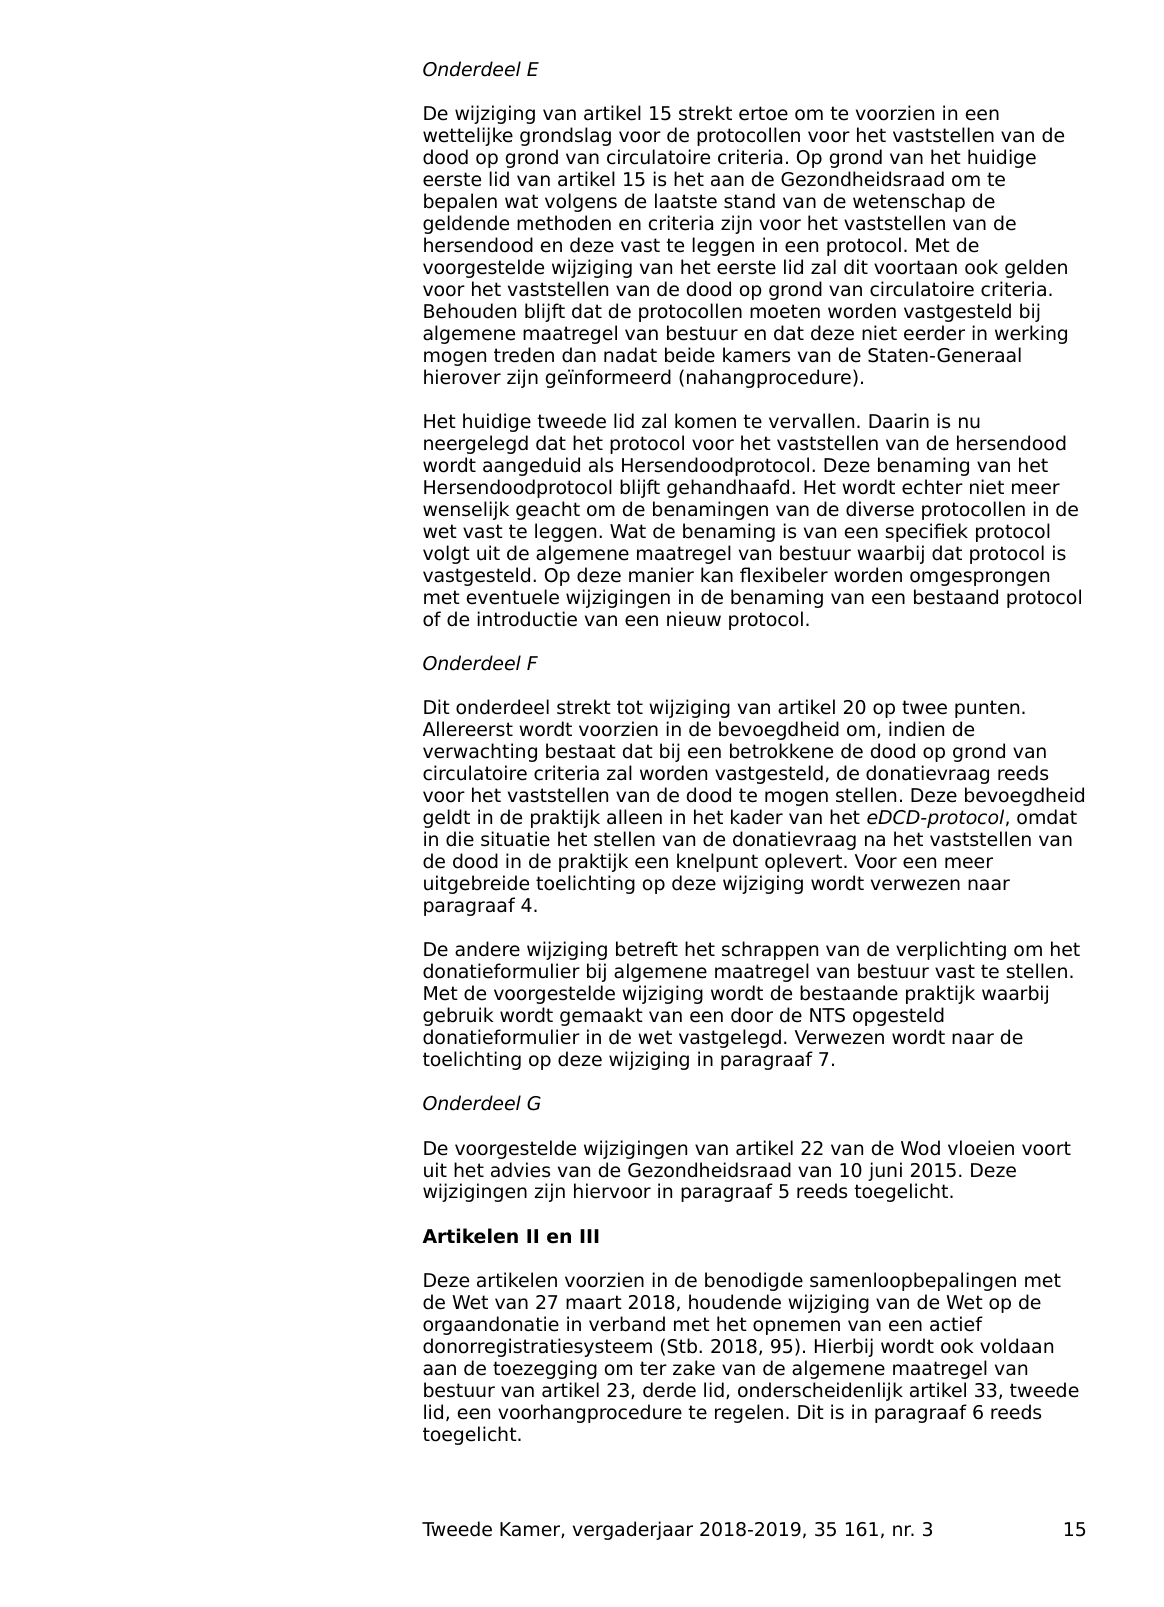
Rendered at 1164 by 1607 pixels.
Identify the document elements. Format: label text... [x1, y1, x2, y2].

text Het huidige tweede lid zal komen te vervallen. Daarin is nu neergelegd dat het protocol voor het vaststellen van de hersendood wordt aangeduid als Hersendoodprotocol. Deze benaming van het Hersendoodprotocol blijft gehandhaafd. Het wordt echter niet meer wenselijk geacht om de benamingen van de diverse protocollen in de wet vast te leggen. Wat de benaming is van een specifiek protocol volgt uit de algemene maatregel van bestuur waarbij dat protocol is vastgesteld. Op deze manier kan flexibeler worden omgesprongen met eventuele wijzigingen in de benaming van een bestaand protocol of de introductie van een nieuw protocol. [422, 411, 1087, 631]
text De andere wijziging betreft het schrappen van de verplichting om het donatieformulier bij algemene maatregel van bestuur vast te stellen. Met de voorgestelde wijziging wordt de bestaande praktijk waarbij gebruik wordt gemaakt van een door de NTS opgesteld donatieformulier in de wet vastgelegd. Verwezen wordt naar de toelichting op deze wijziging in paragraaf 7. [422, 939, 1087, 1071]
text Deze artikelen voorzien in de benodigde samenloopbepalingen met de Wet van 27 maart 2018, houdende wijziging van de Wet op de orgaandonatie in verband met het opnemen van een actief donorregistratiesysteem (Stb. 2018, 95). Hierbij wordt ook voldaan aan de toezegging om ter zake van de algemene maatregel van bestuur van artikel 23, derde lid, onderscheidenlijk artikel 33, tweede lid, een voorhangprocedure te regelen. Dit is in paragraaf 6 reeds toegelicht. [422, 1270, 1087, 1446]
text Dit onderdeel strekt tot wijziging van artikel 20 op twee punten. Allereerst wordt voorzien in de bevoegdheid om, indien de verwachting bestaat dat bij een betrokkene de dood op grond van circulatoire criteria zal worden vastgesteld, de donatievraag reeds voor het vaststellen van de dood te mogen stellen. Deze bevoegdheid geldt in de praktijk alleen in het kader van het eDCD-protocol, omdat in die situatie het stellen van de donatievraag na het vaststellen van de dood in de praktijk een knelpunt oplevert. Voor een meer uitgebreide toelichting op deze wijziging wordt verwezen naar paragraaf 4. [422, 697, 1087, 917]
subtitle Onderdeel G [422, 1093, 1087, 1115]
text De voorgestelde wijzigingen van artikel 22 van de Wod vloeien voort uit het advies van de Gezondheidsraad van 10 juni 2015. Deze wijzigingen zijn hiervoor in paragraaf 5 reeds toegelicht. [422, 1137, 1087, 1203]
subtitle Artikelen II en III [422, 1226, 1087, 1248]
text De wijziging van artikel 15 strekt ertoe om te voorzien in een wettelijke grondslag voor de protocollen voor het vaststellen van de dood op grond van circulatoire criteria. Op grond van het huidige eerste lid van artikel 15 is het aan de Gezondheidsraad om te bepalen wat volgens de laatste stand van de wetenschap de geldende methoden en criteria zijn voor het vaststellen van de hersendood en deze vast te leggen in een protocol. Met de voorgestelde wijziging van het eerste lid zal dit voortaan ook gelden voor het vaststellen van de dood op grond van circulatoire criteria. Behouden blijft dat de protocollen moeten worden vastgesteld bij algemene maatregel van bestuur en dat deze niet eerder in werking mogen treden dan nadat beide kamers van de Staten-Generaal hierover zijn geïnformeerd (nahangprocedure). [422, 103, 1087, 389]
subtitle Onderdeel E [422, 59, 1087, 81]
subtitle Onderdeel F [422, 653, 1087, 675]
